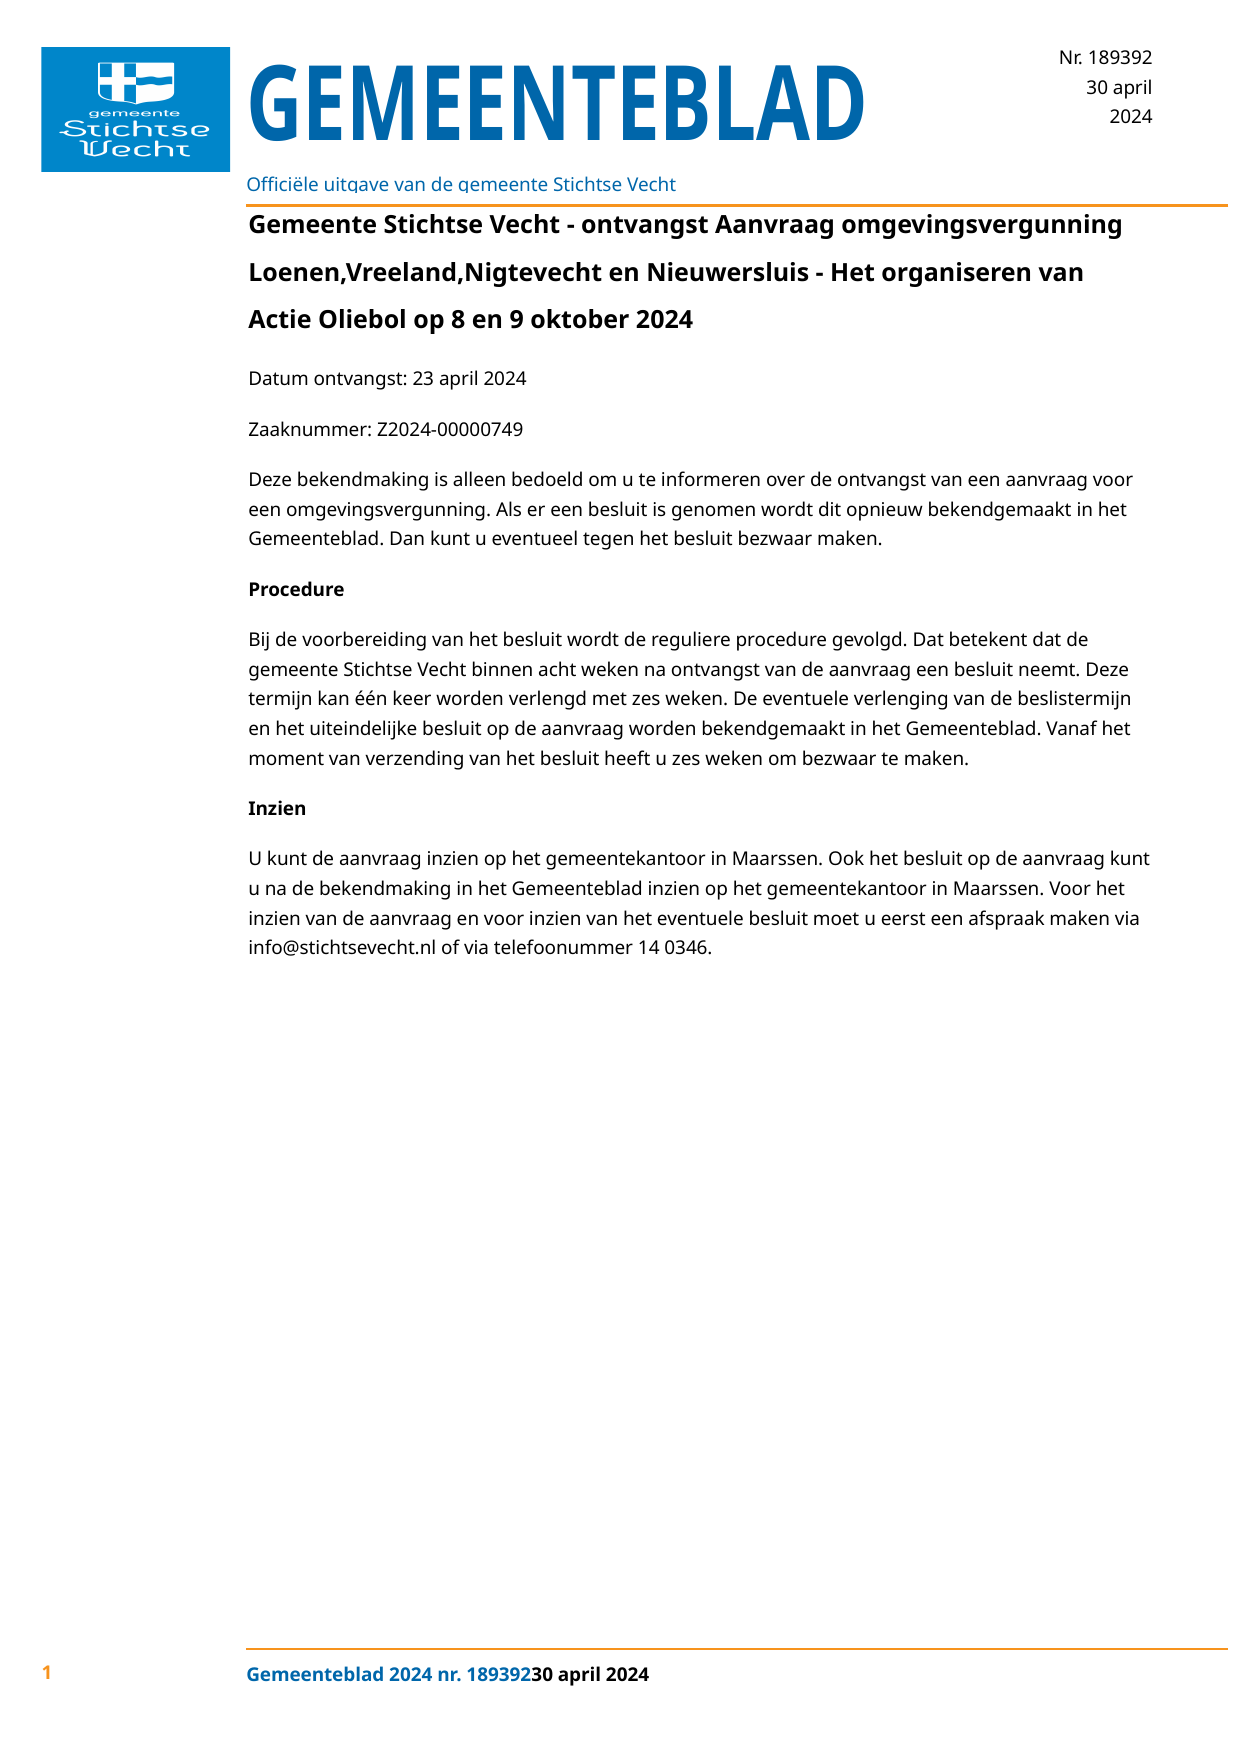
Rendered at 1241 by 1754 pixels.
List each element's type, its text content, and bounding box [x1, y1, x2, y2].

text Bij de voorbereiding van het besluit wordt de reguliere procedure gevolgd. Dat betekent dat de gemeente Stichtse Vecht binnen acht weken na ontvangst van de aanvraag een besluit neemt. Deze termijn kan één keer worden verlengd met zes weken. De eventuele verlenging van de beslistermijn en het uiteindelijke besluit op de aanvraag worden bekendgemaakt in het Gemeenteblad. Vanaf het moment van verzending van het besluit heeft u zes weken om bezwaar te maken. [248, 626, 1152, 770]
text Zaaknummer: Z2024-00000749 [248, 416, 1152, 442]
text Deze bekendmaking is alleen bedoeld om u te informeren over de ontvangst van een aanvraag voor een omgevingsvergunning. Als er een besluit is genomen wordt dit opnieuw bekendgemaakt in het Gemeenteblad. Dan kunt u eventueel tegen het besluit bezwaar maken. [248, 466, 1152, 551]
text U kunt de aanvraag inzien op het gemeentekantoor in Maarssen. Ook het besluit op de aanvraag kunt u na de bekendmaking in het Gemeenteblad inzien op het gemeentekantoor in Maarssen. Voor het inzien van de aanvraag en voor inzien van het eventuele besluit moet u eerst een afspraak maken via info@stichtsevecht.nl of via telefoonummer 14 0346. [248, 846, 1152, 960]
text Procedure [248, 576, 1152, 602]
picture [137, 63, 174, 103]
text Datum ontvangst: 23 april 2024 [248, 366, 1152, 391]
text Inzien [248, 795, 1152, 821]
picture [99, 63, 135, 101]
text Gemeente Stichtse Vecht - ontvangst Aanvraag omgevingsvergunning Loenen,Vreeland,Nigtevecht en Nieuwersluis - Het organiseren van Actie Oliebol op 8 en 9 oktober 2024 [248, 207, 1152, 336]
